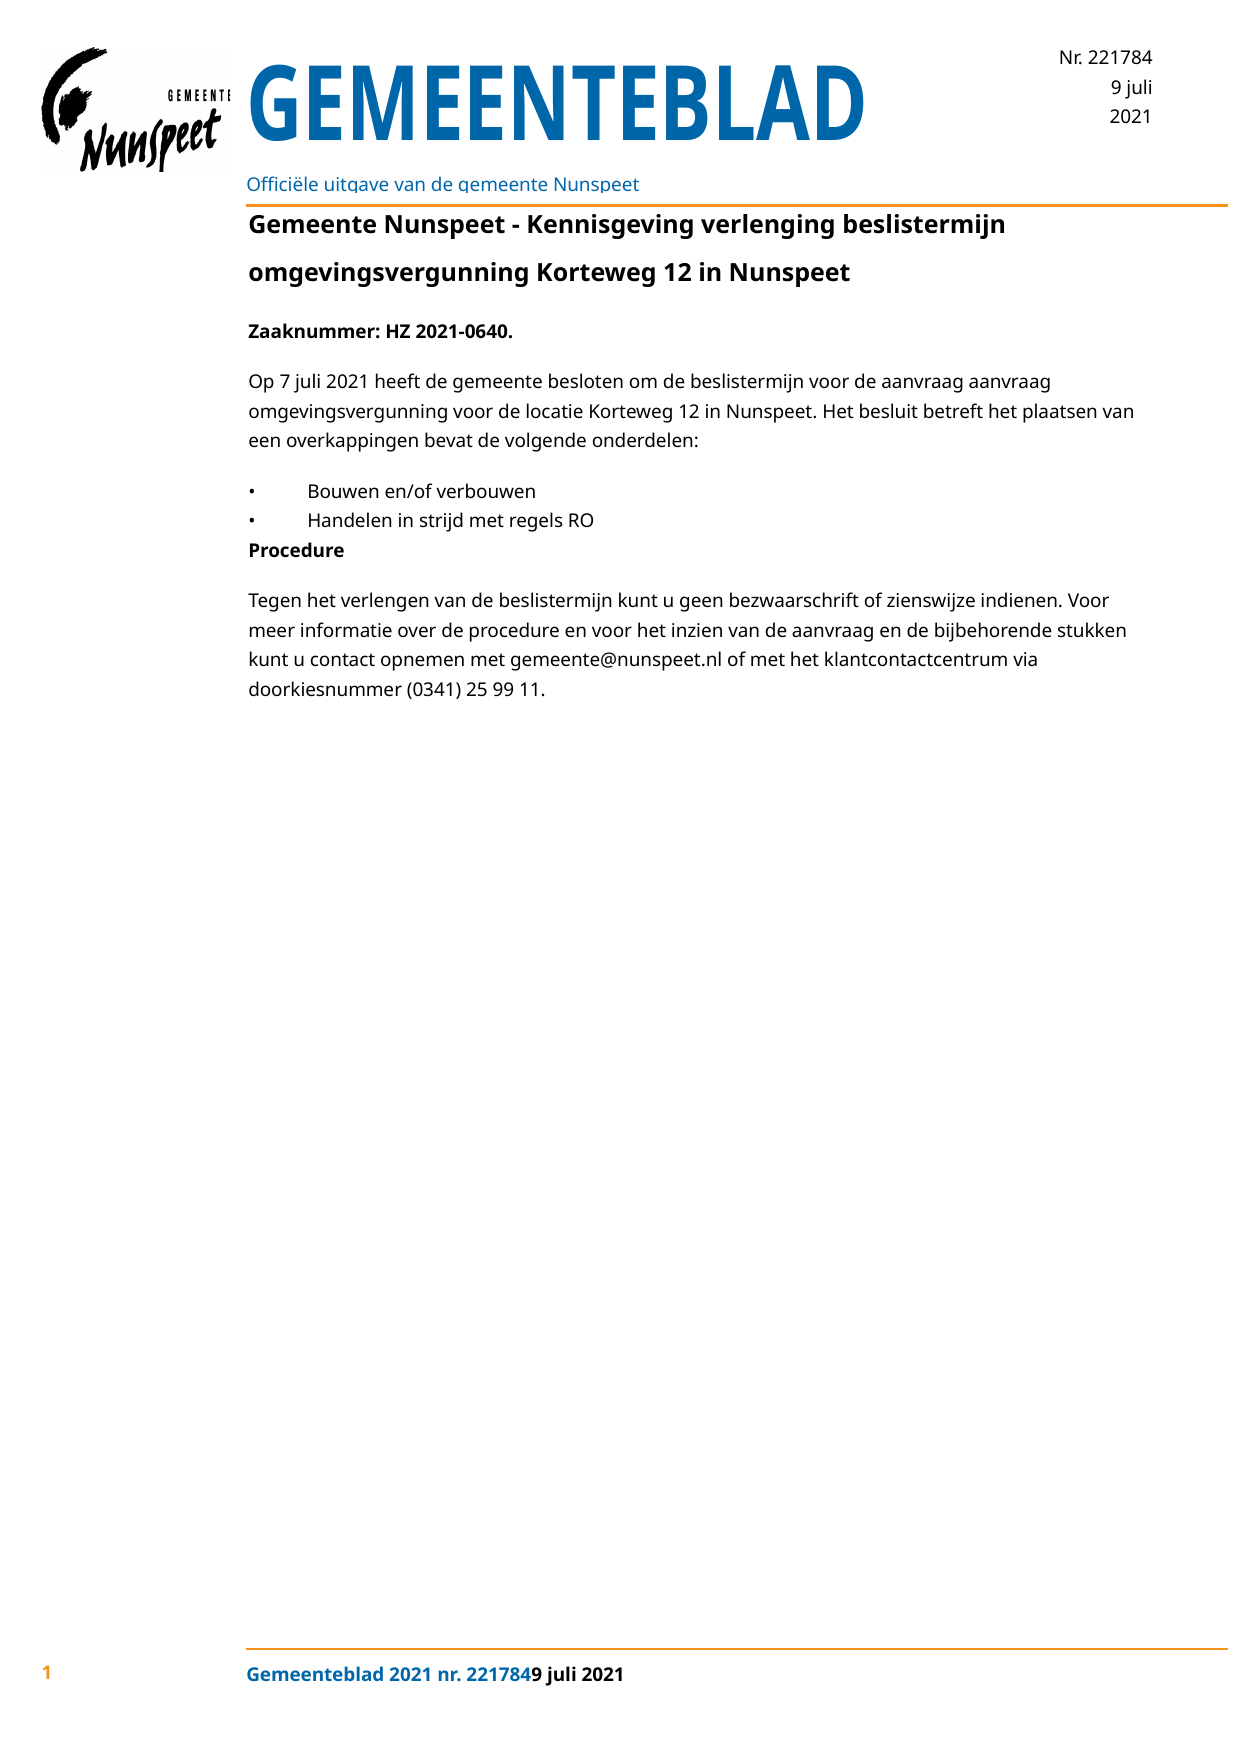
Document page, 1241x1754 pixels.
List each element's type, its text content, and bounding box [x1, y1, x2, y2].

picture [41, 47, 231, 172]
text Zaaknummer: HZ 2021-0640. [248, 318, 1152, 344]
list Bouwen en/of verbouwen [248, 478, 1152, 504]
text Procedure [248, 537, 1152, 563]
text Tegen het verlengen van de beslistermijn kunt u geen bezwaarschrift of zienswijze indienen. Voor meer informatie over de procedure en voor het inzien van de aanvraag en de bijbehorende stukken kunt u contact opnemen met gemeente@nunspeet.nl of met het klantcontactcentrum via doorkiesnummer (0341) 25 99 11. [248, 587, 1152, 702]
list Handelen in strijd met regels RO [248, 507, 1152, 533]
text Op 7 juli 2021 heeft de gemeente besloten om de beslistermijn voor de aanvraag aanvraag omgevingsvergunning voor de locatie Korteweg 12 in Nunspeet. Het besluit betreft het plaatsen van een overkappingen bevat de volgende onderdelen: [248, 368, 1152, 453]
text Gemeente Nunspeet - Kennisgeving verlenging beslistermijn omgevingsvergunning Korteweg 12 in Nunspeet [248, 207, 1152, 288]
